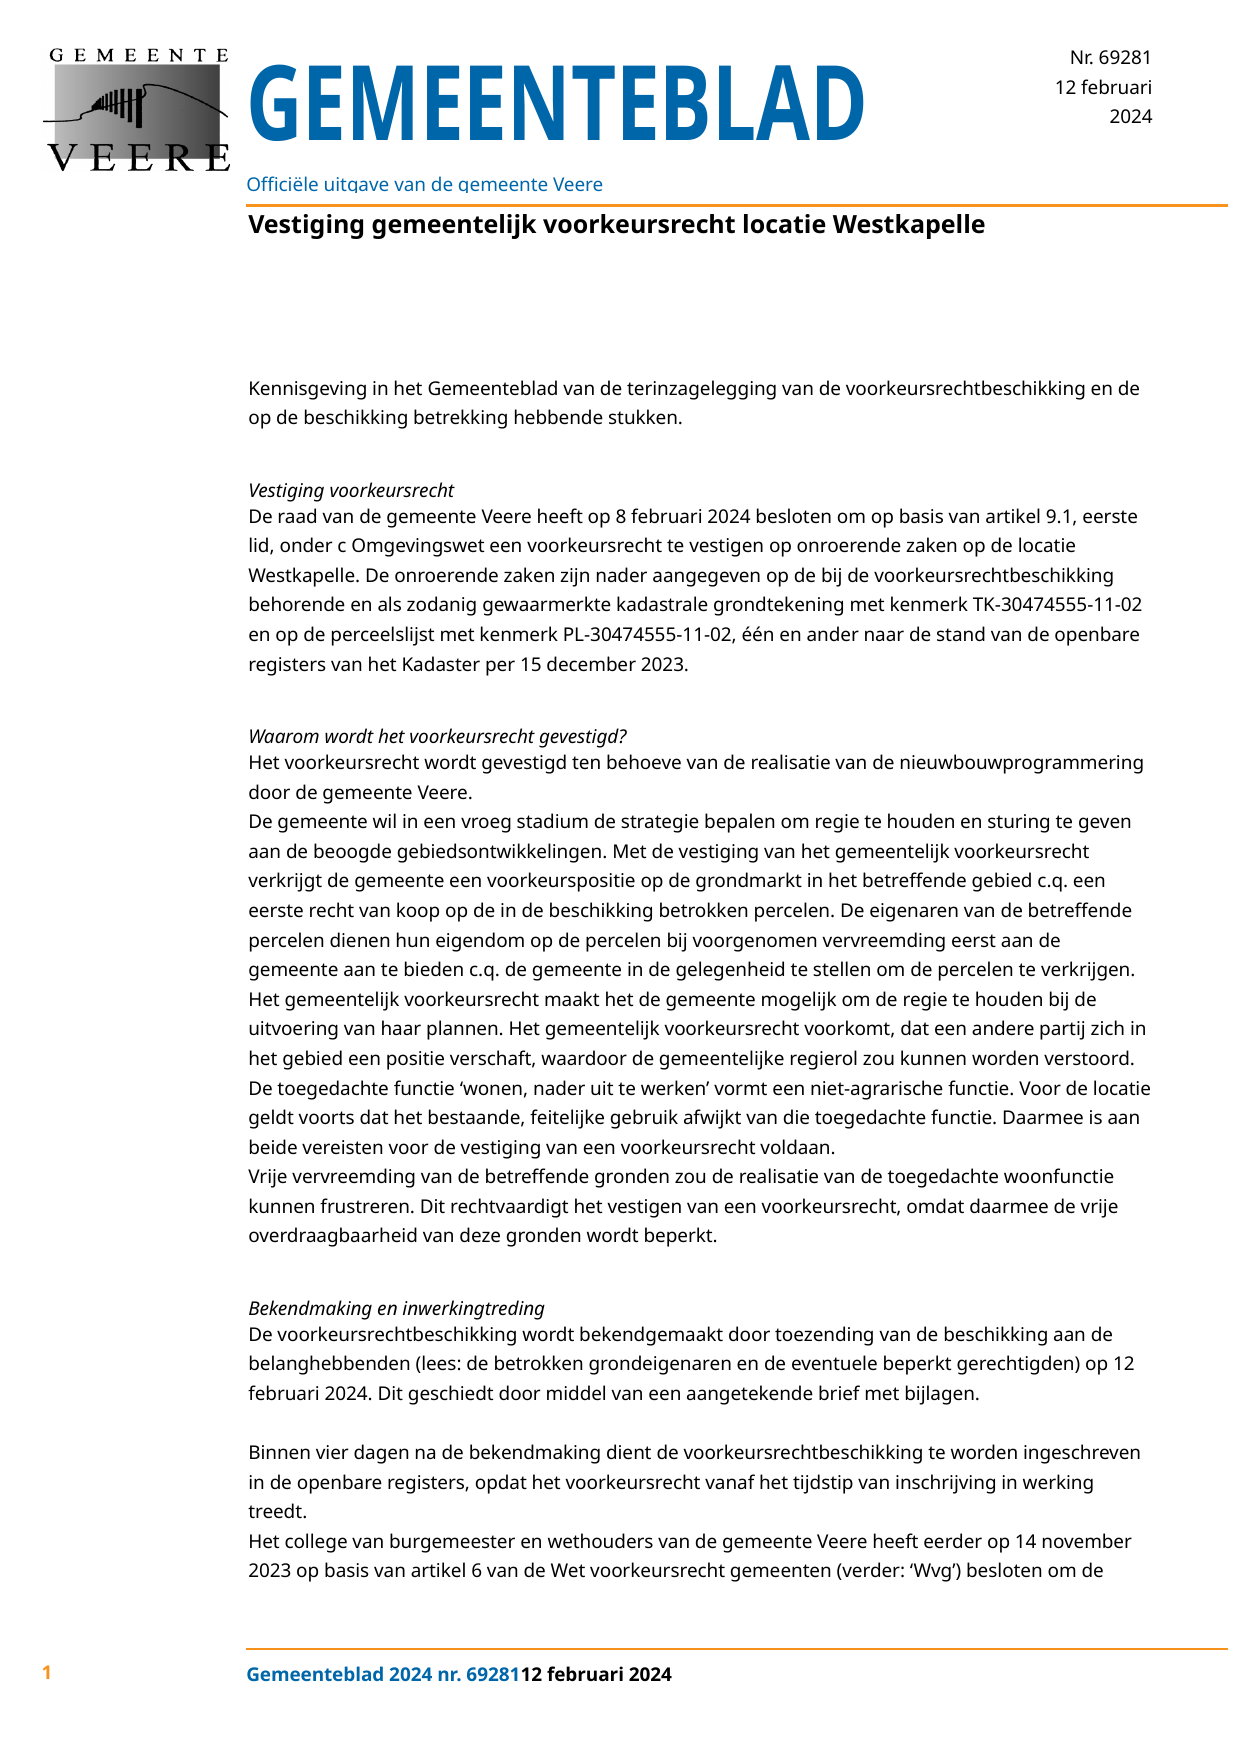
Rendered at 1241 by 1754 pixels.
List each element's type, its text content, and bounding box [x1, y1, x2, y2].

text Het voorkeursrecht wordt gevestigd ten behoeve van de realisatie van de nieuwbouwprogrammering door de gemeente Veere. [248, 749, 1152, 804]
picture [41, 47, 231, 172]
text Kennisgeving in het Gemeenteblad van de terinzagelegging van de voorkeursrechtbeschikking en de op de beschikking betrekking hebbende stukken. [248, 375, 1152, 430]
text Bekendmaking en inwerkingtreding [248, 1295, 1152, 1321]
text Het college van burgemeester en wethouders van de gemeente Veere heeft eerder op 14 november 2023 op basis van artikel 6 van de Wet voorkeursrecht gemeenten (verder: ‘Wvg’) besloten om de [248, 1528, 1152, 1583]
text De raad van de gemeente Veere heeft op 8 februari 2024 besloten om op basis van artikel 9.1, eerste lid, onder c Omgevingswet een voorkeursrecht te vestigen op onroerende zaken op de locatie Westkapelle. De onroerende zaken zijn nader aangegeven op de bij de voorkeursrechtbeschikking behorende en als zodanig gewaarmerkte kadastrale grondtekening met kenmerk TK-30474555-11-02 en op de perceelslijst met kenmerk PL-30474555-11-02, één en ander naar de stand van de openbare registers van het Kadaster per 15 december 2023. [248, 503, 1152, 677]
text De voorkeursrechtbeschikking wordt bekendgemaakt door toezending van de beschikking aan de belanghebbenden (lees: de betrokken grondeigenaren en de eventuele beperkt gerechtigden) op 12 februari 2024. Dit geschiedt door middel van een aangetekende brief met bijlagen. [248, 1321, 1152, 1406]
text De gemeente wil in een vroeg stadium de strategie bepalen om regie te houden en sturing te geven aan de beoogde gebiedsontwikkelingen. Met de vestiging van het gemeentelijk voorkeursrecht verkrijgt de gemeente een voorkeurspositie op de grondmarkt in het betreffende gebied c.q. een eerste recht van koop op de in de beschikking betrokken percelen. De eigenaren van de betreffende percelen dienen hun eigendom op de percelen bij voorgenomen vervreemding eerst aan de gemeente aan te bieden c.q. de gemeente in de gelegenheid te stellen om de percelen te verkrijgen. Het gemeentelijk voorkeursrecht maakt het de gemeente mogelijk om de regie te houden bij de uitvoering van haar plannen. Het gemeentelijk voorkeursrecht voorkomt, dat een andere partij zich in het gebied een positie verschaft, waardoor de gemeentelijke regierol zou kunnen worden verstoord. [248, 808, 1152, 1071]
text Vestiging voorkeursrecht [248, 477, 1152, 503]
text Binnen vier dagen na de bekendmaking dient de voorkeursrechtbeschikking te worden ingeschreven in de openbare registers, opdat het voorkeursrecht vanaf het tijdstip van inschrijving in werking treedt. [248, 1439, 1152, 1524]
text Vrije vervreemding van de betreffende gronden zou de realisatie van de toegedachte woonfunctie kunnen frustreren. Dit rechtvaardigt het vestigen van een voorkeursrecht, omdat daarmee de vrije overdraagbaarheid van deze gronden wordt beperkt. [248, 1163, 1152, 1248]
text Vestiging gemeentelijk voorkeursrecht locatie Westkapelle [248, 207, 1152, 241]
text De toegedachte functie ‘wonen, nader uit te werken’ vormt een niet-agrarische functie. Voor de locatie geldt voorts dat het bestaande, feitelijke gebruik afwijkt van die toegedachte functie. Daarmee is aan beide vereisten voor de vestiging van een voorkeursrecht voldaan. [248, 1075, 1152, 1159]
text Waarom wordt het voorkeursrecht gevestigd? [248, 723, 1152, 749]
